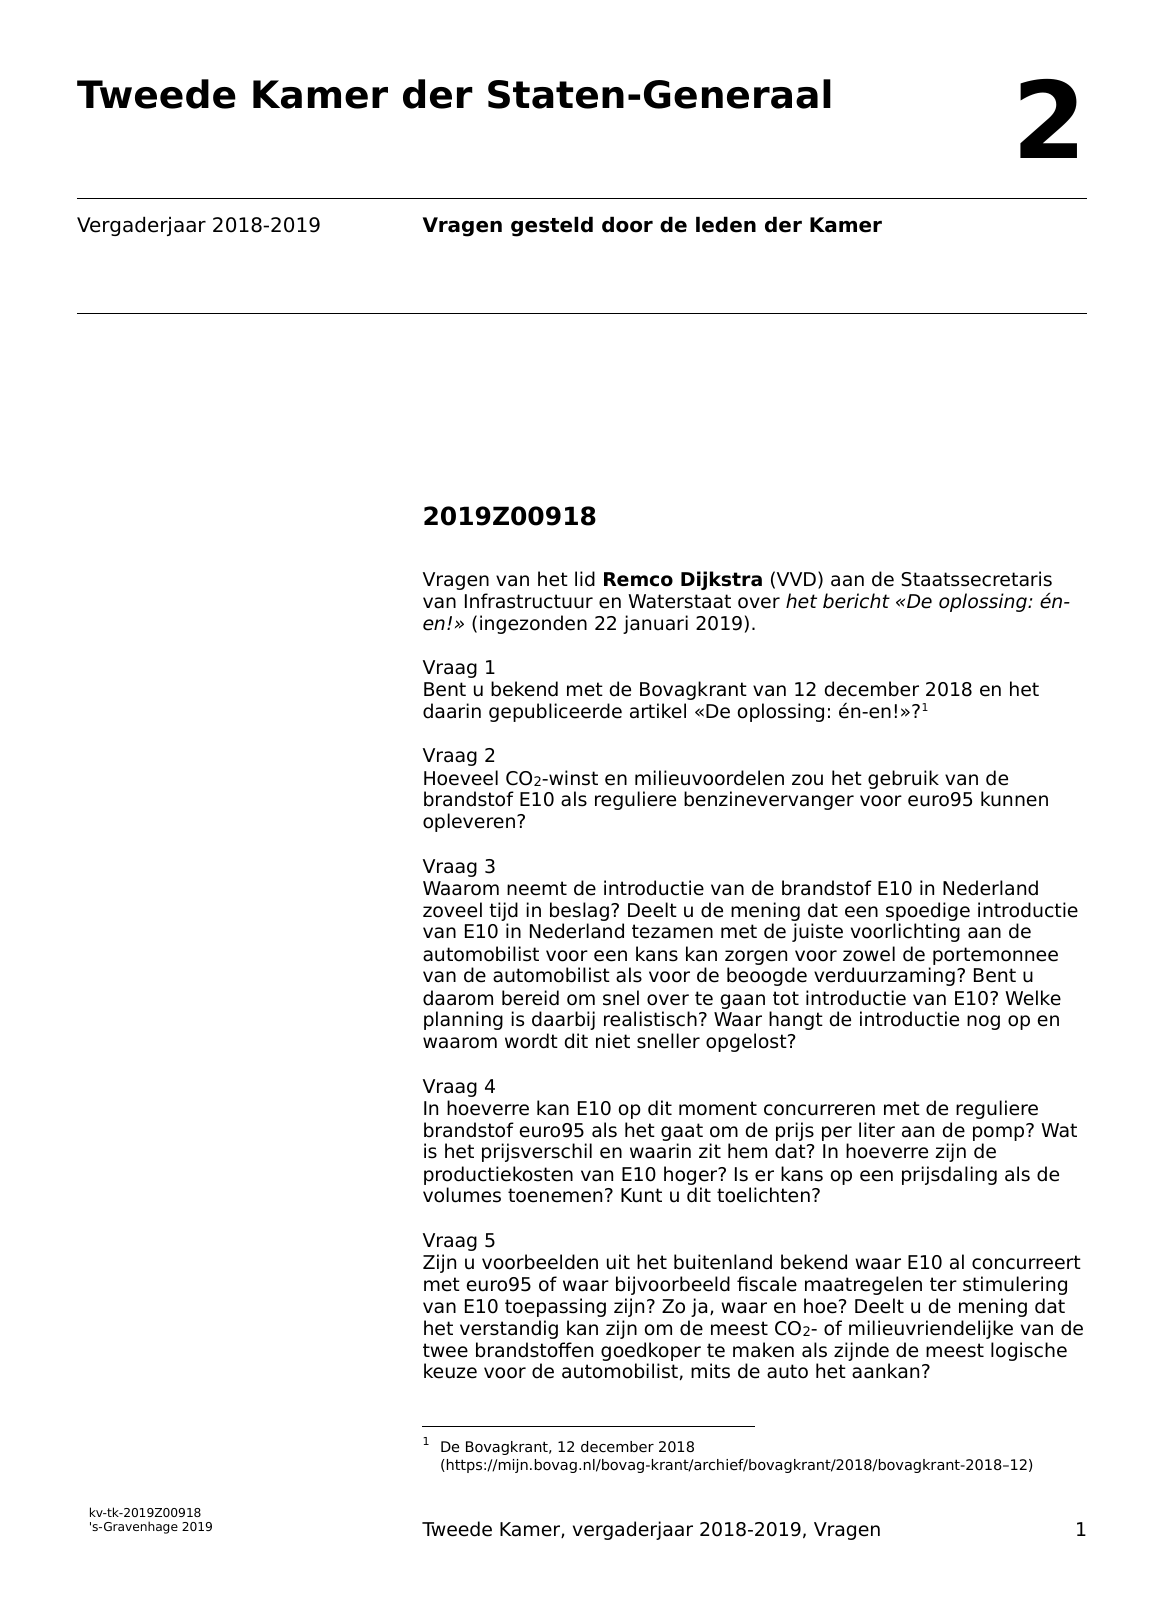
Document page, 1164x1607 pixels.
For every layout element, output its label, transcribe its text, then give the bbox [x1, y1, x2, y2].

text Waarom neemt de introductie van de brandstof E10 in Nederland zoveel tijd in beslag? Deelt u de mening dat een spoedige introductie van E10 in Nederland tezamen met de juiste voorlichting aan de automobilist voor een kans kan zorgen voor zowel de portemonnee van de automobilist als voor de beoogde verduurzaming? Bent u daarom bereid om snel over te gaan tot introductie van E10? Welke planning is daarbij realistisch? Waar hangt de introductie nog op en waarom wordt dit niet sneller opgelost? [422, 877, 1087, 1053]
text Hoeveel CO2-winst en milieuvoordelen zou het gebruik van de brandstof E10 als reguliere benzinevervanger voor euro95 kunnen opleveren? [422, 767, 1087, 833]
text De Bovagkrant, 12 december 2018 (https://mijn.bovag.nl/bovag-krant/archief/bovagkrant/2018/bovagkrant-2018–12) [422, 1435, 1087, 1474]
text Vraag 3 [422, 856, 1087, 877]
text 2019Z00918 [422, 502, 1087, 531]
text Vraag 5 [422, 1229, 1087, 1252]
text Bent u bekend met de Bovagkrant van 12 december 2018 en het daarin gepubliceerde artikel «De oplossing: én-en!»? [422, 679, 1087, 723]
table_cell Vergaderjaar 2018-2019 [77, 199, 422, 313]
text Zijn u voorbeelden uit het buitenland bekend waar E10 al concurreert met euro95 of waar bijvoorbeeld fiscale maatregelen ter stimulering van E10 toepassing zijn? Zo ja, waar en hoe? Deelt u de mening dat het verstandig kan zijn om de meest CO2- of milieuvriendelijke van de twee brandstoffen goedkoper te maken als zijnde de meest logische keuze voor de automobilist, mits de auto het aankan? [422, 1252, 1087, 1383]
text Vraag 4 [422, 1076, 1087, 1097]
text Vragen van het lid Remco Dijkstra (VVD) aan de Staatssecretaris van Infrastructuur en Waterstaat over het bericht «De oplossing: én-en!» (ingezonden 22 januari 2019). [422, 569, 1087, 635]
table_header 2 [886, 59, 1087, 198]
text Vraag 1 [422, 657, 1087, 679]
table_header Tweede Kamer der Staten-Generaal [77, 59, 886, 198]
text Vraag 2 [422, 745, 1087, 767]
table_cell Vragen gesteld door de leden der Kamer [422, 199, 1087, 313]
text In hoeverre kan E10 op dit moment concurreren met de reguliere brandstof euro95 als het gaat om de prijs per liter aan de pomp? Wat is het prijsverschil en waarin zit hem dat? In hoeverre zijn de productiekosten van E10 hoger? Is er kans op een prijsdaling als de volumes toenemen? Kunt u dit toelichten? [422, 1097, 1087, 1207]
text 's-Gravenhage 2019 [88, 1520, 323, 1534]
text kv-tk-2019Z00918 [88, 1506, 323, 1520]
